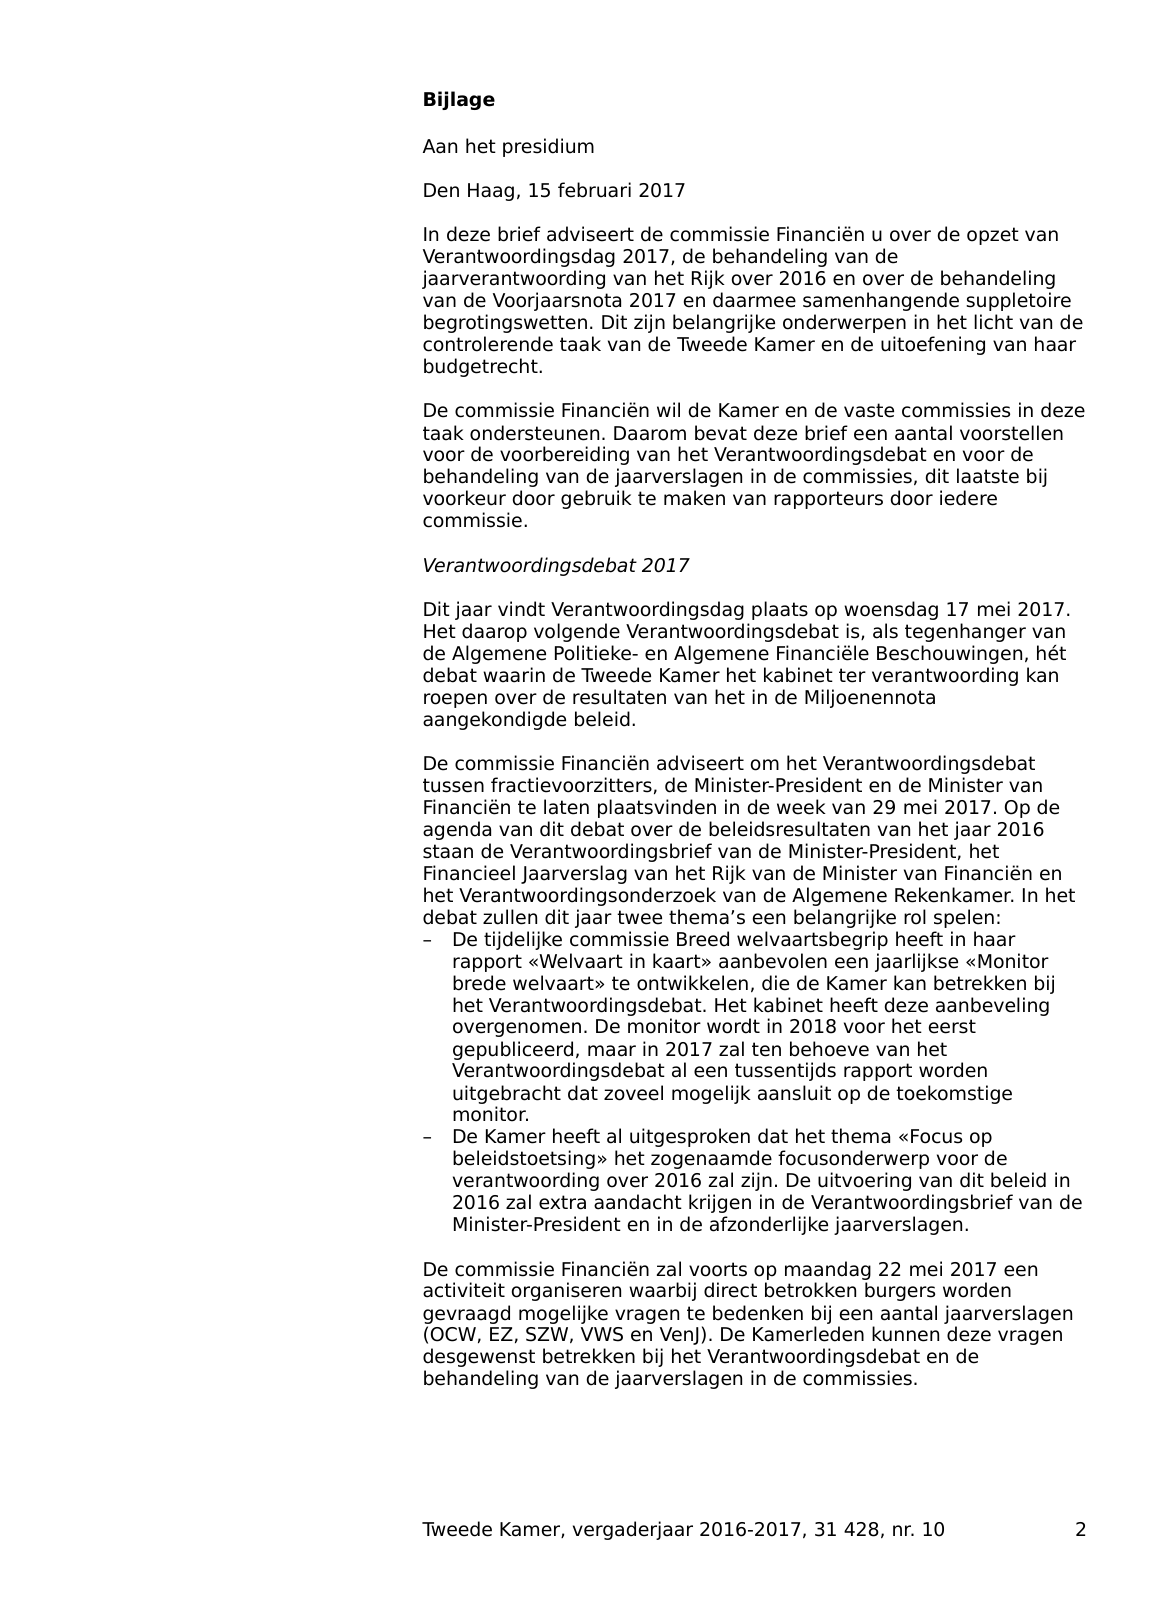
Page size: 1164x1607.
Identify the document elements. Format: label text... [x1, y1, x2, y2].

subtitle Verantwoordingsdebat 2017 [422, 554, 1087, 576]
text – De Kamer heeft al uitgesproken dat het thema «Focus op beleidstoetsing» het zogenaamde focusonderwerp voor de verantwoording over 2016 zal zijn. De uitvoering van dit beleid in 2016 zal extra aandacht krijgen in de Verantwoordingsbrief van de Minister-President en in de afzonderlijke jaarverslagen. [422, 1126, 1087, 1236]
text Aan het presidium [422, 136, 1087, 158]
text De commissie Financiën zal voorts op maandag 22 mei 2017 een activiteit organiseren waarbij direct betrokken burgers worden gevraagd mogelijke vragen te bedenken bij een aantal jaarverslagen (OCW, EZ, SZW, VWS en VenJ). De Kamerleden kunnen deze vragen desgewenst betrekken bij het Verantwoordingsdebat en de behandeling van de jaarverslagen in de commissies. [422, 1258, 1087, 1390]
text De commissie Financiën adviseert om het Verantwoordingsdebat tussen fractievoorzitters, de Minister-President en de Minister van Financiën te laten plaatsvinden in de week van 29 mei 2017. Op de agenda van dit debat over de beleidsresultaten van het jaar 2016 staan de Verantwoordingsbrief van de Minister-President, het Financieel Jaarverslag van het Rijk van de Minister van Financiën en het Verantwoordingsonderzoek van de Algemene Rekenkamer. In het debat zullen dit jaar twee thema’s een belangrijke rol spelen: [422, 753, 1087, 928]
text Den Haag, 15 februari 2017 [422, 180, 1087, 202]
text In deze brief adviseert de commissie Financiën u over de opzet van Verantwoordingsdag 2017, de behandeling van de jaarverantwoording van het Rijk over 2016 en over de behandeling van de Voorjaarsnota 2017 en daarmee samenhangende suppletoire begrotingswetten. Dit zijn belangrijke onderwerpen in het licht van de controlerende taak van de Tweede Kamer en de uitoefening van haar budgetrecht. [422, 224, 1087, 378]
text Dit jaar vindt Verantwoordingsdag plaats op woensdag 17 mei 2017. Het daarop volgende Verantwoordingsdebat is, als tegenhanger van de Algemene Politieke- en Algemene Financiële Beschouwingen, hét debat waarin de Tweede Kamer het kabinet ter verantwoording kan roepen over de resultaten van het in de Miljoenennota aangekondigde beleid. [422, 599, 1087, 731]
subtitle Bijlage [77, 89, 1087, 111]
text De commissie Financiën wil de Kamer en de vaste commissies in deze taak ondersteunen. Daarom bevat deze brief een aantal voorstellen voor de voorbereiding van het Verantwoordingsdebat en voor de behandeling van de jaarverslagen in de commissies, dit laatste bij voorkeur door gebruik te maken van rapporteurs door iedere commissie. [422, 400, 1087, 532]
text – De tijdelijke commissie Breed welvaartsbegrip heeft in haar rapport «Welvaart in kaart» aanbevolen een jaarlijkse «Monitor brede welvaart» te ontwikkelen, die de Kamer kan betrekken bij het Verantwoordingsdebat. Het kabinet heeft deze aanbeveling overgenomen. De monitor wordt in 2018 voor het eerst gepubliceerd, maar in 2017 zal ten behoeve van het Verantwoordingsdebat al een tussentijds rapport worden uitgebracht dat zoveel mogelijk aansluit op de toekomstige monitor. [422, 928, 1087, 1126]
